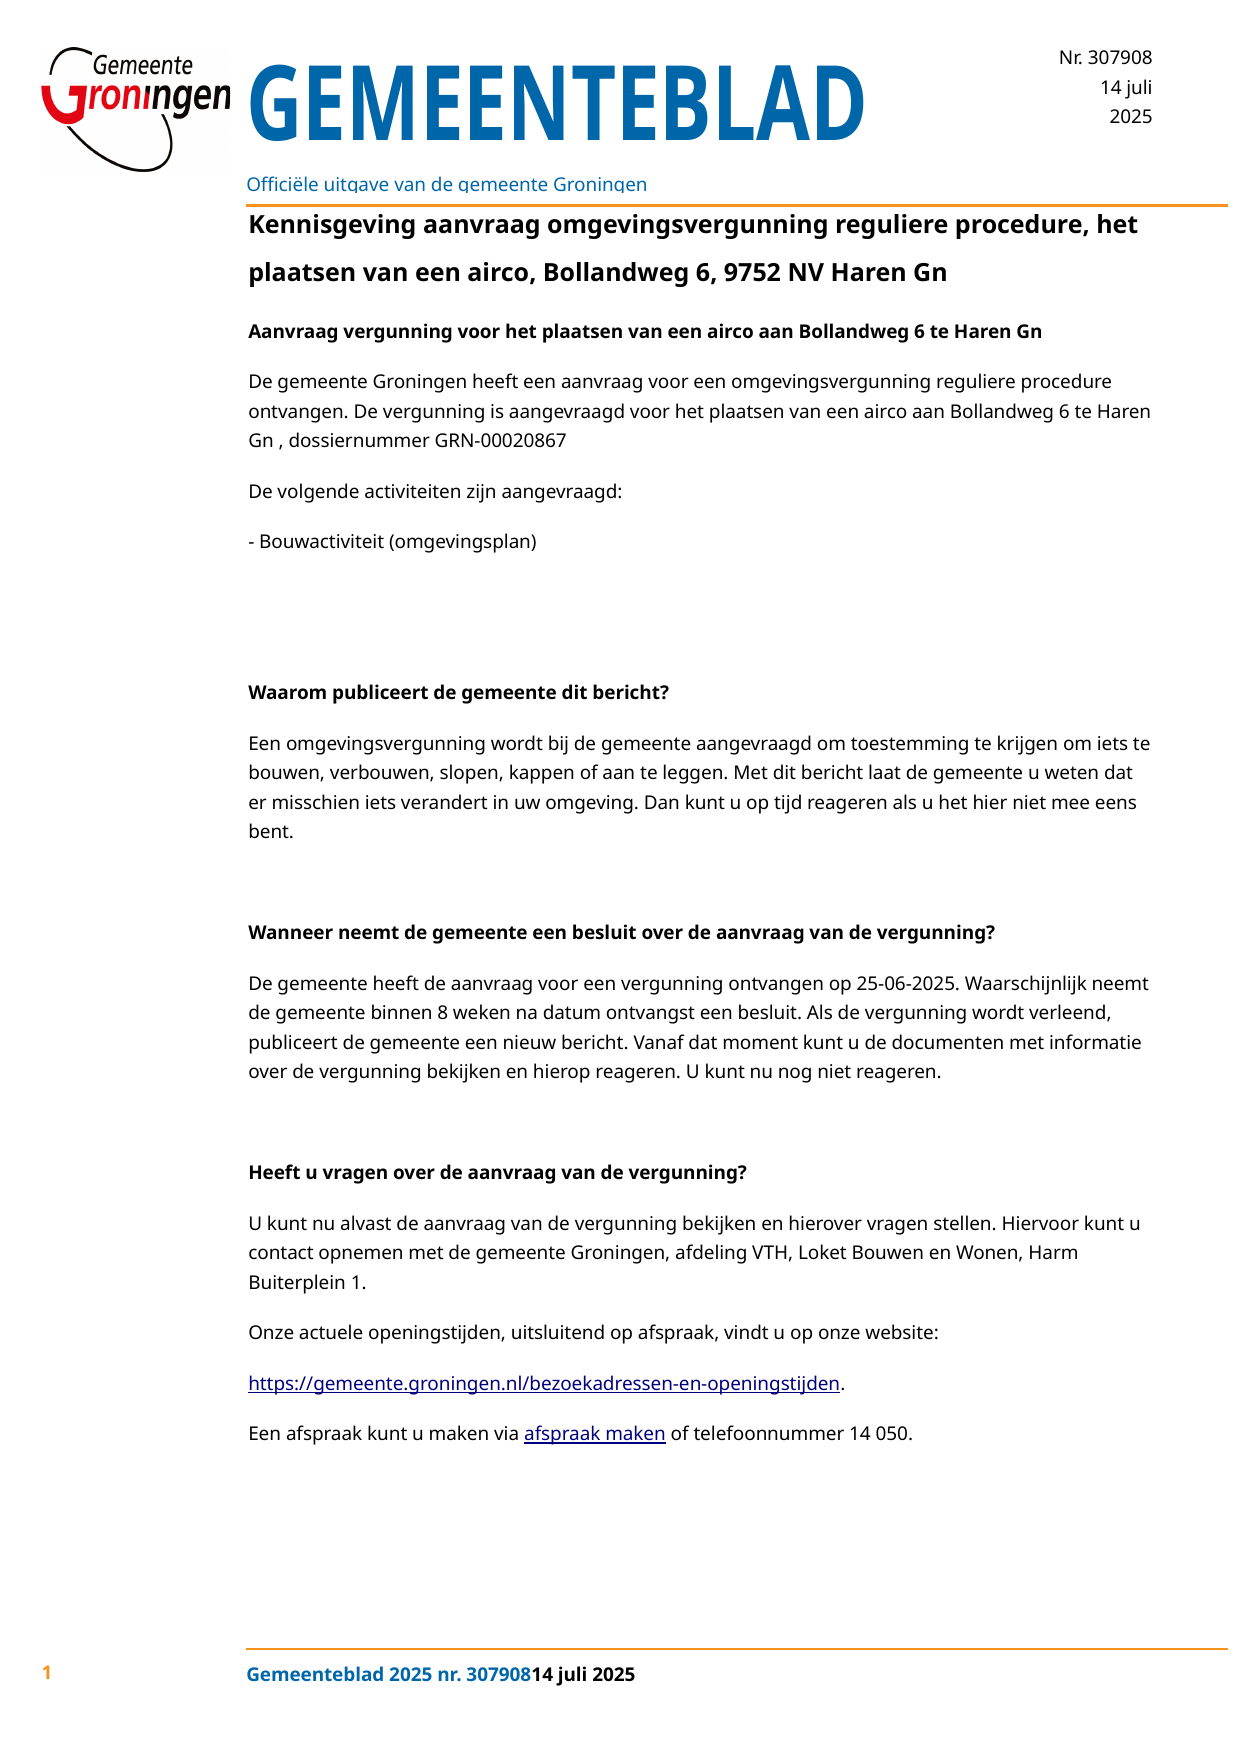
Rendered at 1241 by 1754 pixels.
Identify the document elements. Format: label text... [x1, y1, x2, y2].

text De volgende activiteiten zijn aangevraagd: [248, 478, 1152, 504]
text Heeft u vragen over de aanvraag van de vergunning? [248, 1159, 1152, 1185]
text Wanneer neemt de gemeente een besluit over de aanvraag van de vergunning? [248, 919, 1152, 945]
text Een afspraak kunt u maken via afspraak maken of telefoonnummer 14 050. [248, 1420, 1152, 1446]
text - Bouwactiviteit (omgevingsplan) [248, 528, 1152, 554]
text https://gemeente.groningen.nl/bezoekadressen-en-openingstijden. [248, 1370, 1152, 1396]
text Waarom publiceert de gemeente dit bericht? [248, 679, 1152, 705]
text Aanvraag vergunning voor het plaatsen van een airco aan Bollandweg 6 te Haren Gn [248, 318, 1152, 344]
text Kennisgeving aanvraag omgevingsvergunning reguliere procedure, het plaatsen van een airco, Bollandweg 6, 9752 NV Haren Gn [248, 207, 1152, 288]
text Onze actuele openingstijden, uitsluitend op afspraak, vindt u op onze website: [248, 1319, 1152, 1345]
text U kunt nu alvast de aanvraag van de vergunning bekijken en hierover vragen stellen. Hiervoor kunt u contact opnemen met de gemeente Groningen, afdeling VTH, Loket Bouwen en Wonen, Harm Buiterplein 1. [248, 1210, 1152, 1295]
text Een omgevingsvergunning wordt bij de gemeente aangevraagd om toestemming te krijgen om iets te bouwen, verbouwen, slopen, kappen of aan te leggen. Met dit bericht laat de gemeente u weten dat er misschien iets verandert in uw omgeving. Dan kunt u op tijd reageren als u het hier niet mee eens bent. [248, 730, 1152, 844]
picture [41, 47, 231, 172]
text De gemeente Groningen heeft een aanvraag voor een omgevingsvergunning reguliere procedure ontvangen. De vergunning is aangevraagd voor het plaatsen van een airco aan Bollandweg 6 te Haren Gn , dossiernummer GRN-00020867 [248, 368, 1152, 453]
text De gemeente heeft de aanvraag voor een vergunning ontvangen op 25-06-2025. Waarschijnlijk neemt de gemeente binnen 8 weken na datum ontvangst een besluit. Als de vergunning wordt verleend, publiceert de gemeente een nieuw bericht. Vanaf dat moment kunt u de documenten met informatie over de vergunning bekijken en hierop reageren. U kunt nu nog niet reageren. [248, 970, 1152, 1084]
